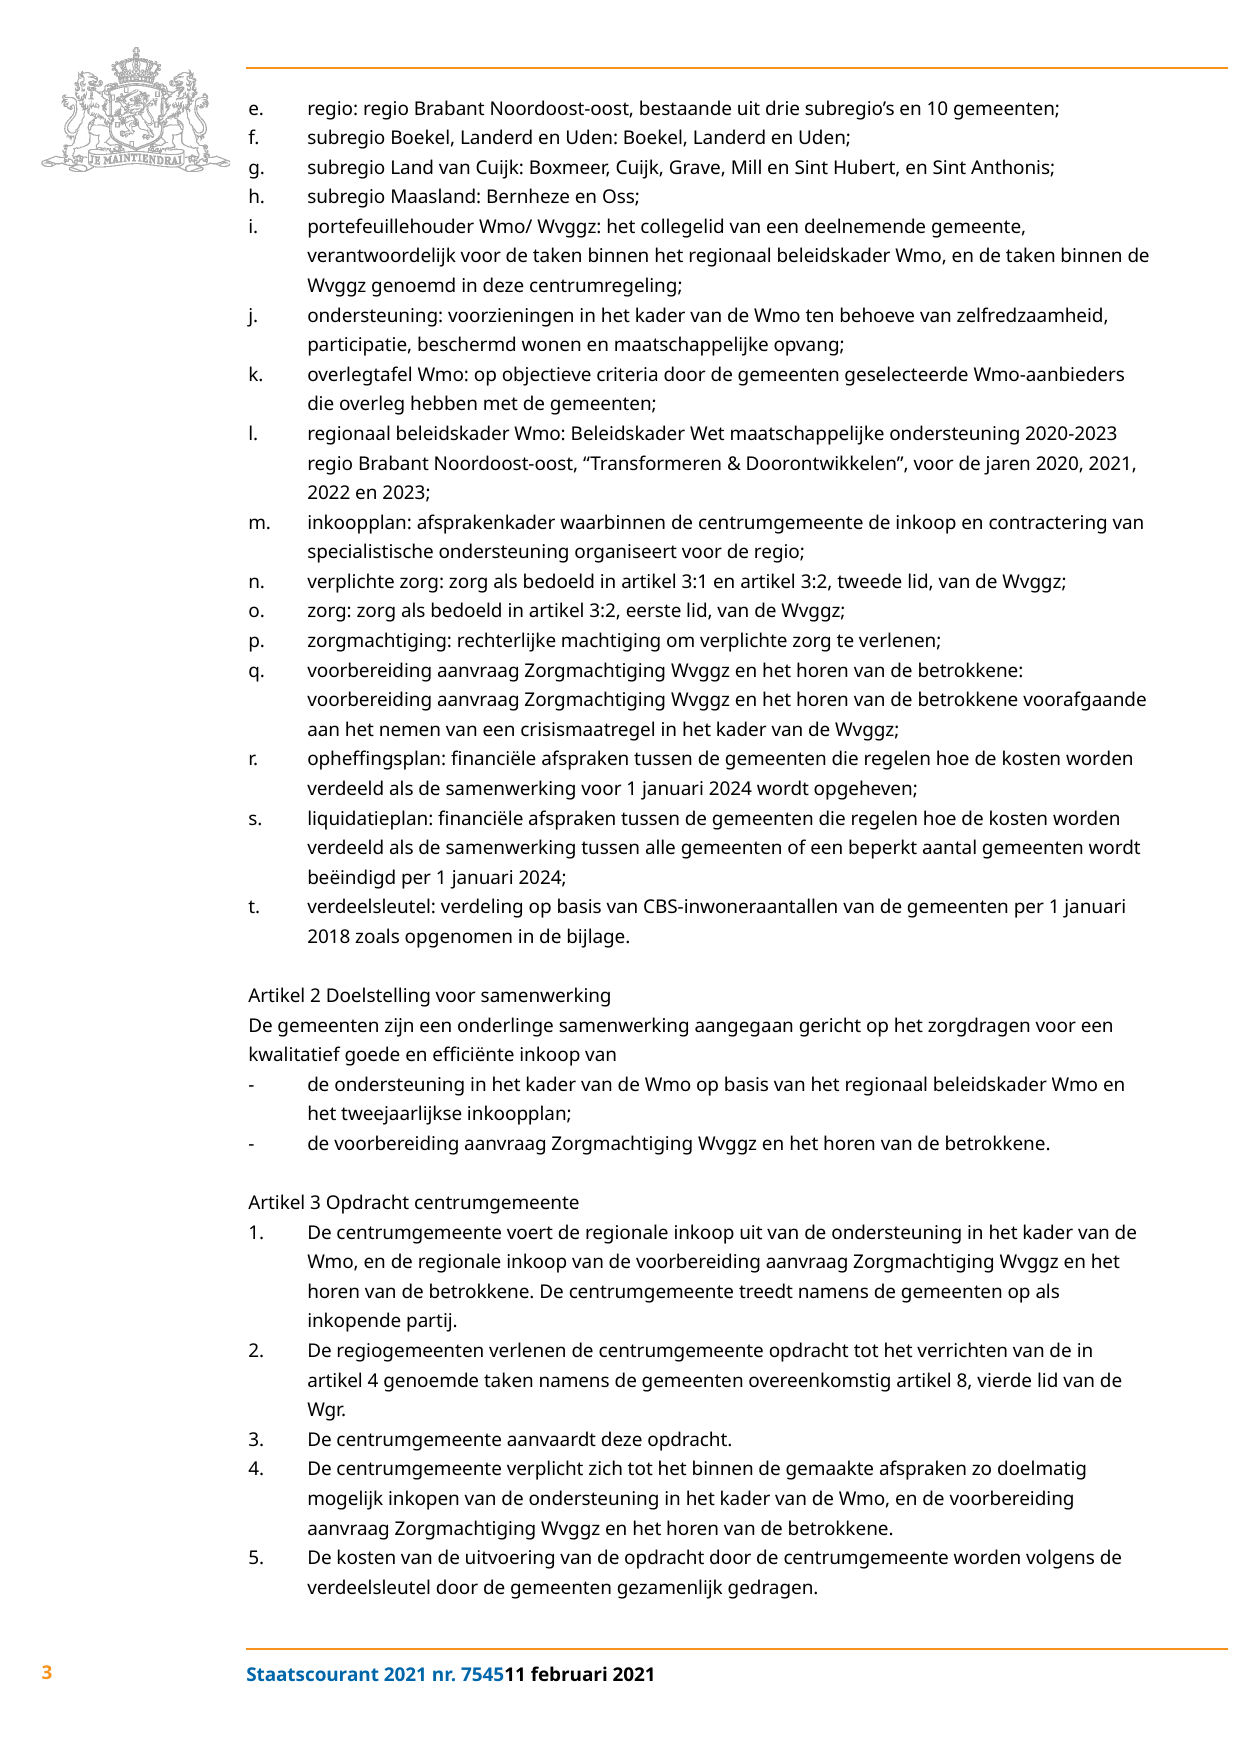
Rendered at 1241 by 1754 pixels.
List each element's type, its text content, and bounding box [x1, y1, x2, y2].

text De gemeenten zijn een onderlinge samenwerking aangegaan gericht op het zorgdragen voor een kwalitatief goede en efficiënte inkoop van [248, 1012, 1152, 1067]
list liquidatieplan: financiële afspraken tussen de gemeenten die regelen hoe de kosten worden verdeeld als de samenwerking tussen alle gemeenten of een beperkt aantal gemeenten wordt beëindigd per 1 januari 2024; [248, 805, 1152, 890]
list inkoopplan: afsprakenkader waarbinnen de centrumgemeente de inkoop en contractering van specialistische ondersteuning organiseert voor de regio; [248, 509, 1152, 564]
list regionaal beleidskader Wmo: Beleidskader Wet maatschappelijke ondersteuning 2020-2023 regio Brabant Noordoost-oost, “Transformeren & Doorontwikkelen”, voor de jaren 2020, 2021, 2022 en 2023; [248, 420, 1152, 505]
list de voorbereiding aanvraag Zorgmachtiging Wvggz en het horen van de betrokkene. [248, 1130, 1152, 1156]
list De regiogemeenten verlenen de centrumgemeente opdracht tot het verrichten van de in artikel 4 genoemde taken namens de gemeenten overeenkomstig artikel 8, vierde lid van de Wgr. [248, 1337, 1152, 1422]
list verplichte zorg: zorg als bedoeld in artikel 3:1 en artikel 3:2, tweede lid, van de Wvggz; [248, 568, 1152, 594]
list voorbereiding aanvraag Zorgmachtiging Wvggz en het horen van de betrokkene: voorbereiding aanvraag Zorgmachtiging Wvggz en het horen van de betrokkene voorafgaande aan het nemen van een crisismaatregel in het kader van de Wvggz; [248, 657, 1152, 742]
list subregio Boekel, Landerd en Uden: Boekel, Landerd en Uden; [248, 124, 1152, 150]
list verdeelsleutel: verdeling op basis van CBS-inwoneraantallen van de gemeenten per 1 januari 2018 zoals opgenomen in de bijlage. [248, 893, 1152, 949]
text Artikel 2 Doelstelling voor samenwerking [248, 982, 1152, 1008]
list opheffingsplan: financiële afspraken tussen de gemeenten die regelen hoe de kosten worden verdeeld als de samenwerking voor 1 januari 2024 wordt opgeheven; [248, 746, 1152, 801]
list subregio Maasland: Bernheze en Oss; [248, 183, 1152, 209]
list regio: regio Brabant Noordoost-oost, bestaande uit drie subregio’s en 10 gemeenten; [248, 95, 1152, 121]
list De kosten van de uitvoering van de opdracht door de centrumgemeente worden volgens de verdeelsleutel door de gemeenten gezamenlijk gedragen. [248, 1544, 1152, 1600]
list De centrumgemeente aanvaardt deze opdracht. [248, 1426, 1152, 1452]
list ondersteuning: voorzieningen in het kader van de Wmo ten behoeve van zelfredzaamheid, participatie, beschermd wonen en maatschappelijke opvang; [248, 302, 1152, 357]
picture [41, 47, 231, 172]
list overlegtafel Wmo: op objectieve criteria door de gemeenten geselecteerde Wmo-aanbieders die overleg hebben met de gemeenten; [248, 361, 1152, 416]
list de ondersteuning in het kader van de Wmo op basis van het regionaal beleidskader Wmo en het tweejaarlijkse inkoopplan; [248, 1071, 1152, 1126]
list portefeuillehouder Wmo/ Wvggz: het collegelid van een deelnemende gemeente, verantwoordelijk voor de taken binnen het regionaal beleidskader Wmo, en de taken binnen de Wvggz genoemd in deze centrumregeling; [248, 213, 1152, 298]
list De centrumgemeente verplicht zich tot het binnen de gemaakte afspraken zo doelmatig mogelijk inkopen van de ondersteuning in het kader van de Wmo, en de voorbereiding aanvraag Zorgmachtiging Wvggz en het horen van de betrokkene. [248, 1456, 1152, 1541]
list De centrumgemeente voert de regionale inkoop uit van de ondersteuning in het kader van de Wmo, en de regionale inkoop van de voorbereiding aanvraag Zorgmachtiging Wvggz en het horen van de betrokkene. De centrumgemeente treedt namens de gemeenten op als inkopende partij. [248, 1219, 1152, 1333]
list zorg: zorg als bedoeld in artikel 3:2, eerste lid, van de Wvggz; [248, 598, 1152, 623]
text Artikel 3 Opdracht centrumgemeente [248, 1189, 1152, 1215]
list zorgmachtiging: rechterlijke machtiging om verplichte zorg te verlenen; [248, 627, 1152, 653]
list subregio Land van Cuijk: Boxmeer, Cuijk, Grave, Mill en Sint Hubert, en Sint Anthonis; [248, 154, 1152, 180]
